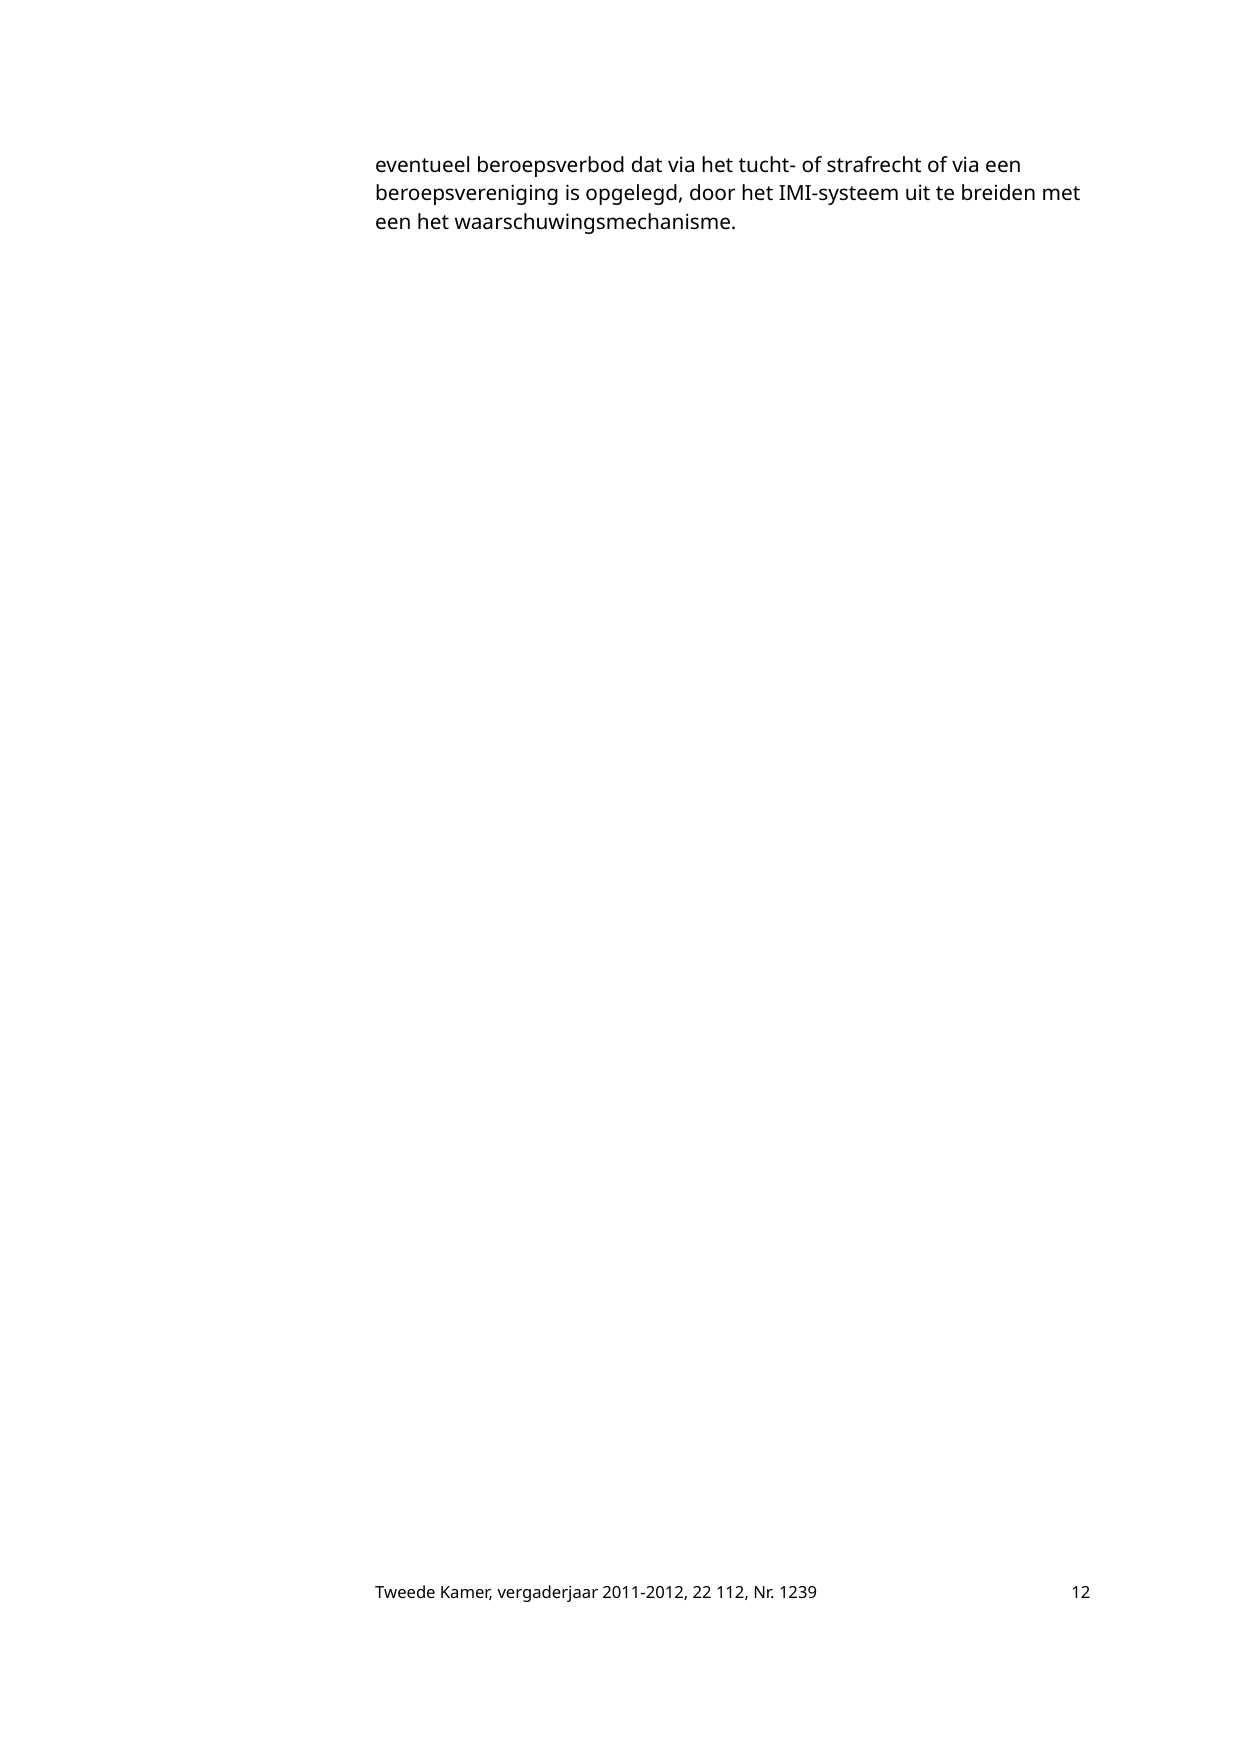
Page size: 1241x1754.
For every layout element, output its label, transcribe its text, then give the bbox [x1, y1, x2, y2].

text eventueel beroepsverbod dat via het tucht- of strafrecht of via een beroepsvereniging is opgelegd, door het IMI-systeem uit te breiden met een het waarschuwingsmechanisme. [375, 150, 1090, 235]
